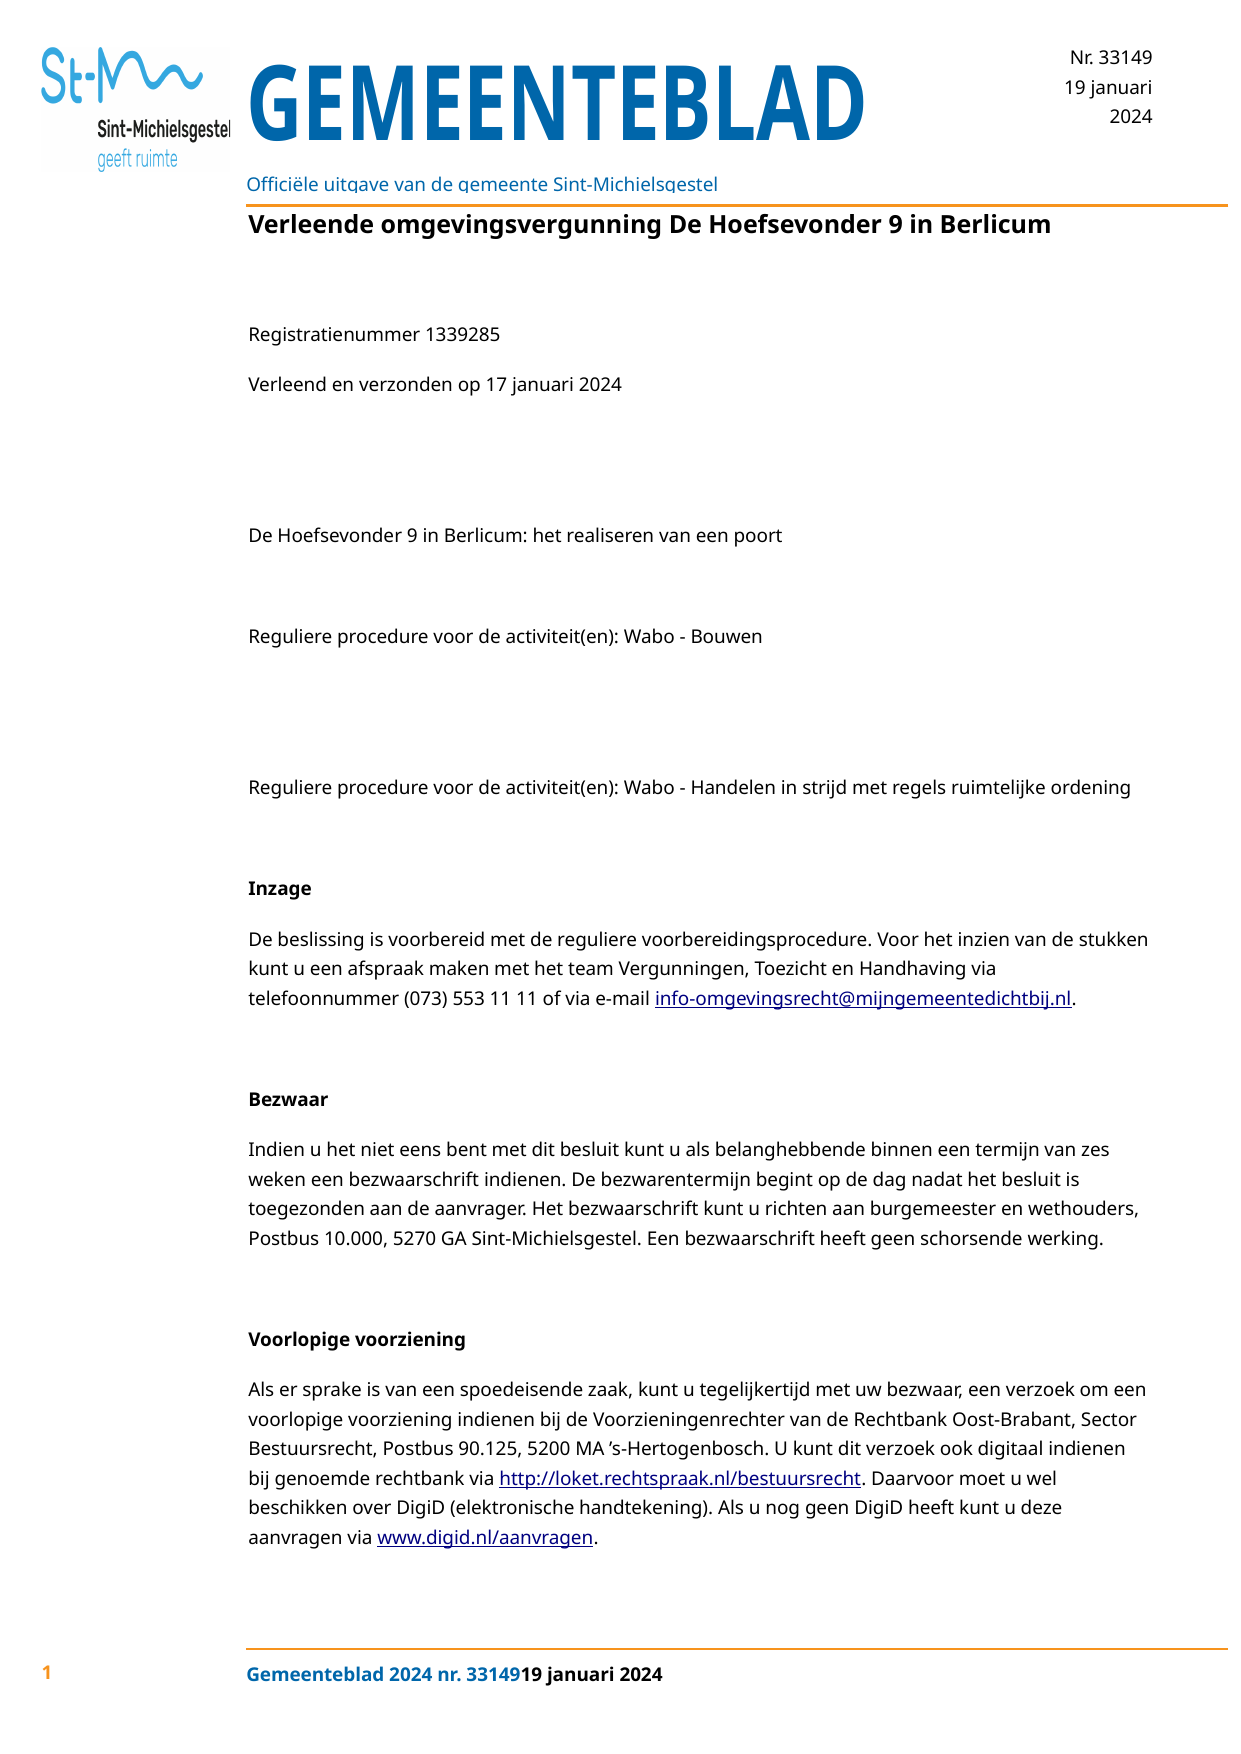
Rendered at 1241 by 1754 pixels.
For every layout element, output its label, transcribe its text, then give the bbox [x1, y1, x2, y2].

text Indien u het niet eens bent met dit besluit kunt u als belanghebbende binnen een termijn van zes weken een bezwaarschrift indienen. De bezwarentermijn begint op de dag nadat het besluit is toegezonden aan de aanvrager. Het bezwaarschrift kunt u richten aan burgemeester en wethouders, Postbus 10.000, 5270 GA Sint-Michielsgestel. Een bezwaarschrift heeft geen schorsende werking. [248, 1136, 1152, 1251]
text Reguliere procedure voor de activiteit(en): Wabo - Bouwen [248, 623, 1152, 649]
text Reguliere procedure voor de activiteit(en): Wabo - Handelen in strijd met regels ruimtelijke ordening [248, 774, 1152, 800]
text Bezwaar [248, 1086, 1152, 1111]
picture [41, 47, 231, 172]
text Registratienummer 1339285 [248, 321, 1152, 346]
text De Hoefsevonder 9 in Berlicum: het realiseren van een poort [248, 522, 1152, 548]
text Als er sprake is van een spoedeisende zaak, kunt u tegelijkertijd met uw bezwaar, een verzoek om een voorlopige voorziening indienen bij de Voorzieningenrechter van de Rechtbank Oost-Brabant, Sector Bestuursrecht, Postbus 90.125, 5200 MA ’s-Hertogenbosch. U kunt dit verzoek ook digitaal indienen bij genoemde rechtbank via http://loket.rechtspraak.nl/bestuursrecht. Daarvoor moet u wel beschikken over DigiD (elektronische handtekening). Als u nog geen DigiD heeft kunt u deze aanvragen via www.digid.nl/aanvragen. [248, 1376, 1152, 1550]
text Verleende omgevingsvergunning De Hoefsevonder 9 in Berlicum [248, 207, 1152, 241]
text Voorlopige voorziening [248, 1326, 1152, 1351]
text De beslissing is voorbereid met de reguliere voorbereidingsprocedure. Voor het inzien van de stukken kunt u een afspraak maken met het team Vergunningen, Toezicht en Handhaving via telefoonnummer (073) 553 11 11 of via e-mail info-omgevingsrecht@mijngemeentedichtbij.nl. [248, 926, 1152, 1011]
text Verleend en verzonden op 17 januari 2024 [248, 371, 1152, 397]
text Inzage [248, 875, 1152, 901]
